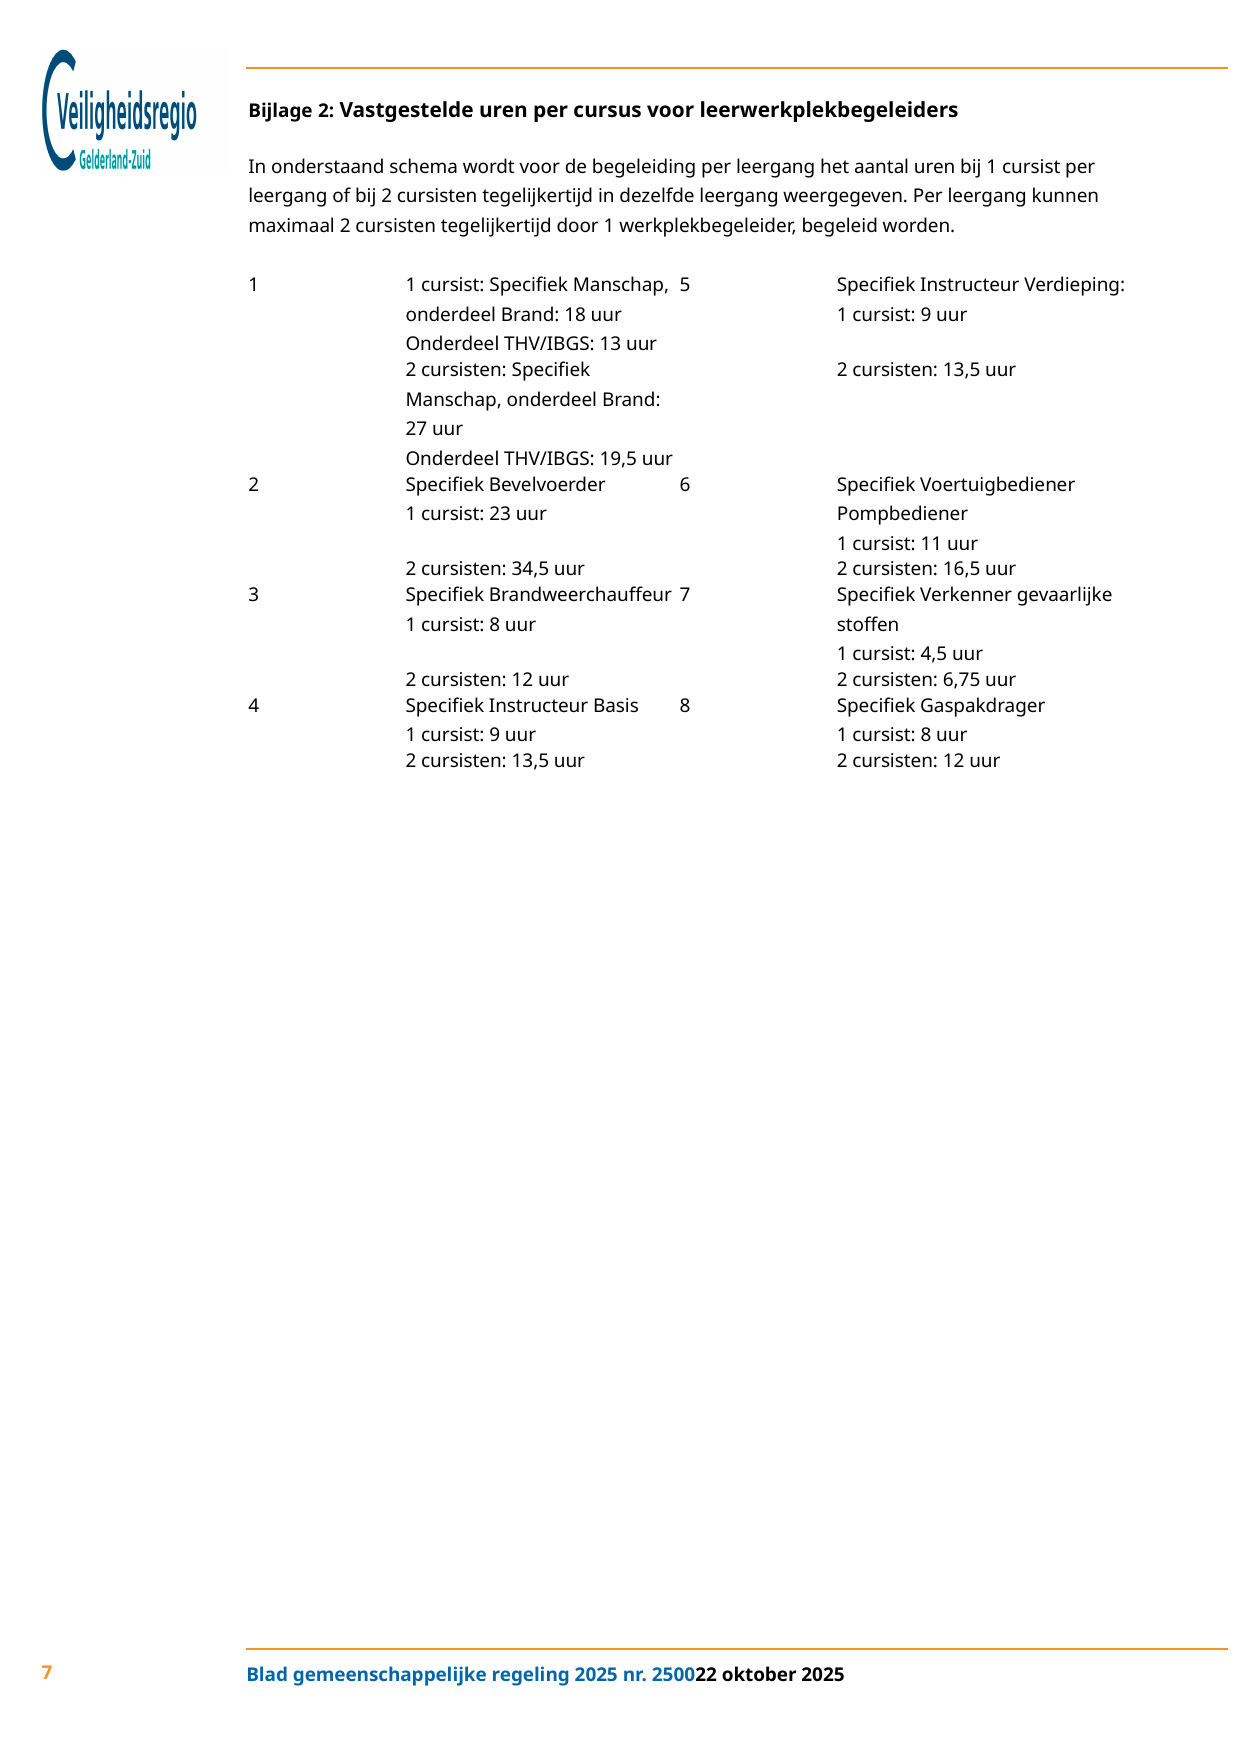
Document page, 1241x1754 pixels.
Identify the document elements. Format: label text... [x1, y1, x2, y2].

table_cell 2 cursisten: 12 uur [405, 666, 679, 692]
table_cell 8 [679, 692, 837, 773]
table_header 1 cursist: Specifiek Manschap, onderdeel Brand: 18 uur Onderdeel THV/IBGS: 13 uur [405, 271, 679, 356]
table_cell Specifiek Brandweerchauffeur 1 cursist: 8 uur [405, 581, 679, 666]
table_cell 3 [248, 581, 405, 692]
table_header 5 [679, 271, 837, 471]
table_cell Specifiek Verkenner gevaarlijke stoffen 1 cursist: 4,5 uur [837, 581, 1152, 666]
table_cell 7 [679, 581, 837, 692]
table_header Specifiek Instructeur Verdieping: 1 cursist: 9 uur [837, 271, 1152, 356]
table_cell Specifiek Instructeur Basis 1 cursist: 9 uur [405, 692, 679, 747]
table_cell Specifiek Bevelvoerder 1 cursist: 23 uur [405, 471, 679, 556]
table_cell 2 cursisten: 13,5 uur [837, 356, 1152, 471]
table_cell 2 cursisten: 12 uur [837, 747, 1152, 773]
text Bijlage 2: Vastgestelde uren per cursus voor leerwerkplekbegeleiders [248, 95, 1152, 123]
table_cell 4 [248, 692, 405, 773]
table_cell 2 cursisten: 34,5 uur [405, 556, 679, 581]
table_cell 2 cursisten: 6,75 uur [837, 666, 1152, 692]
table_cell 2 cursisten: 13,5 uur [405, 747, 679, 773]
text In onderstaand schema wordt voor de begeleiding per leergang het aantal uren bij 1 cursist per leergang of bij 2 cursisten tegelijkertijd in dezelfde leergang weergegeven. Per leergang kunnen maximaal 2 cursisten tegelijkertijd door 1 werkplekbegeleider, begeleid worden. [248, 153, 1152, 238]
table_cell 2 cursisten: Specifiek Manschap, onderdeel Brand: 27 uur Onderdeel THV/IBGS: 19,5 uur [405, 356, 679, 471]
table_header 1 [248, 271, 405, 471]
picture [41, 47, 231, 172]
table_cell 2 [248, 471, 405, 581]
table_cell Specifiek Gaspakdrager 1 cursist: 8 uur [837, 692, 1152, 747]
table_cell Specifiek Voertuigbediener Pompbediener 1 cursist: 11 uur [837, 471, 1152, 556]
table_cell 6 [679, 471, 837, 581]
table_cell 2 cursisten: 16,5 uur [837, 556, 1152, 581]
